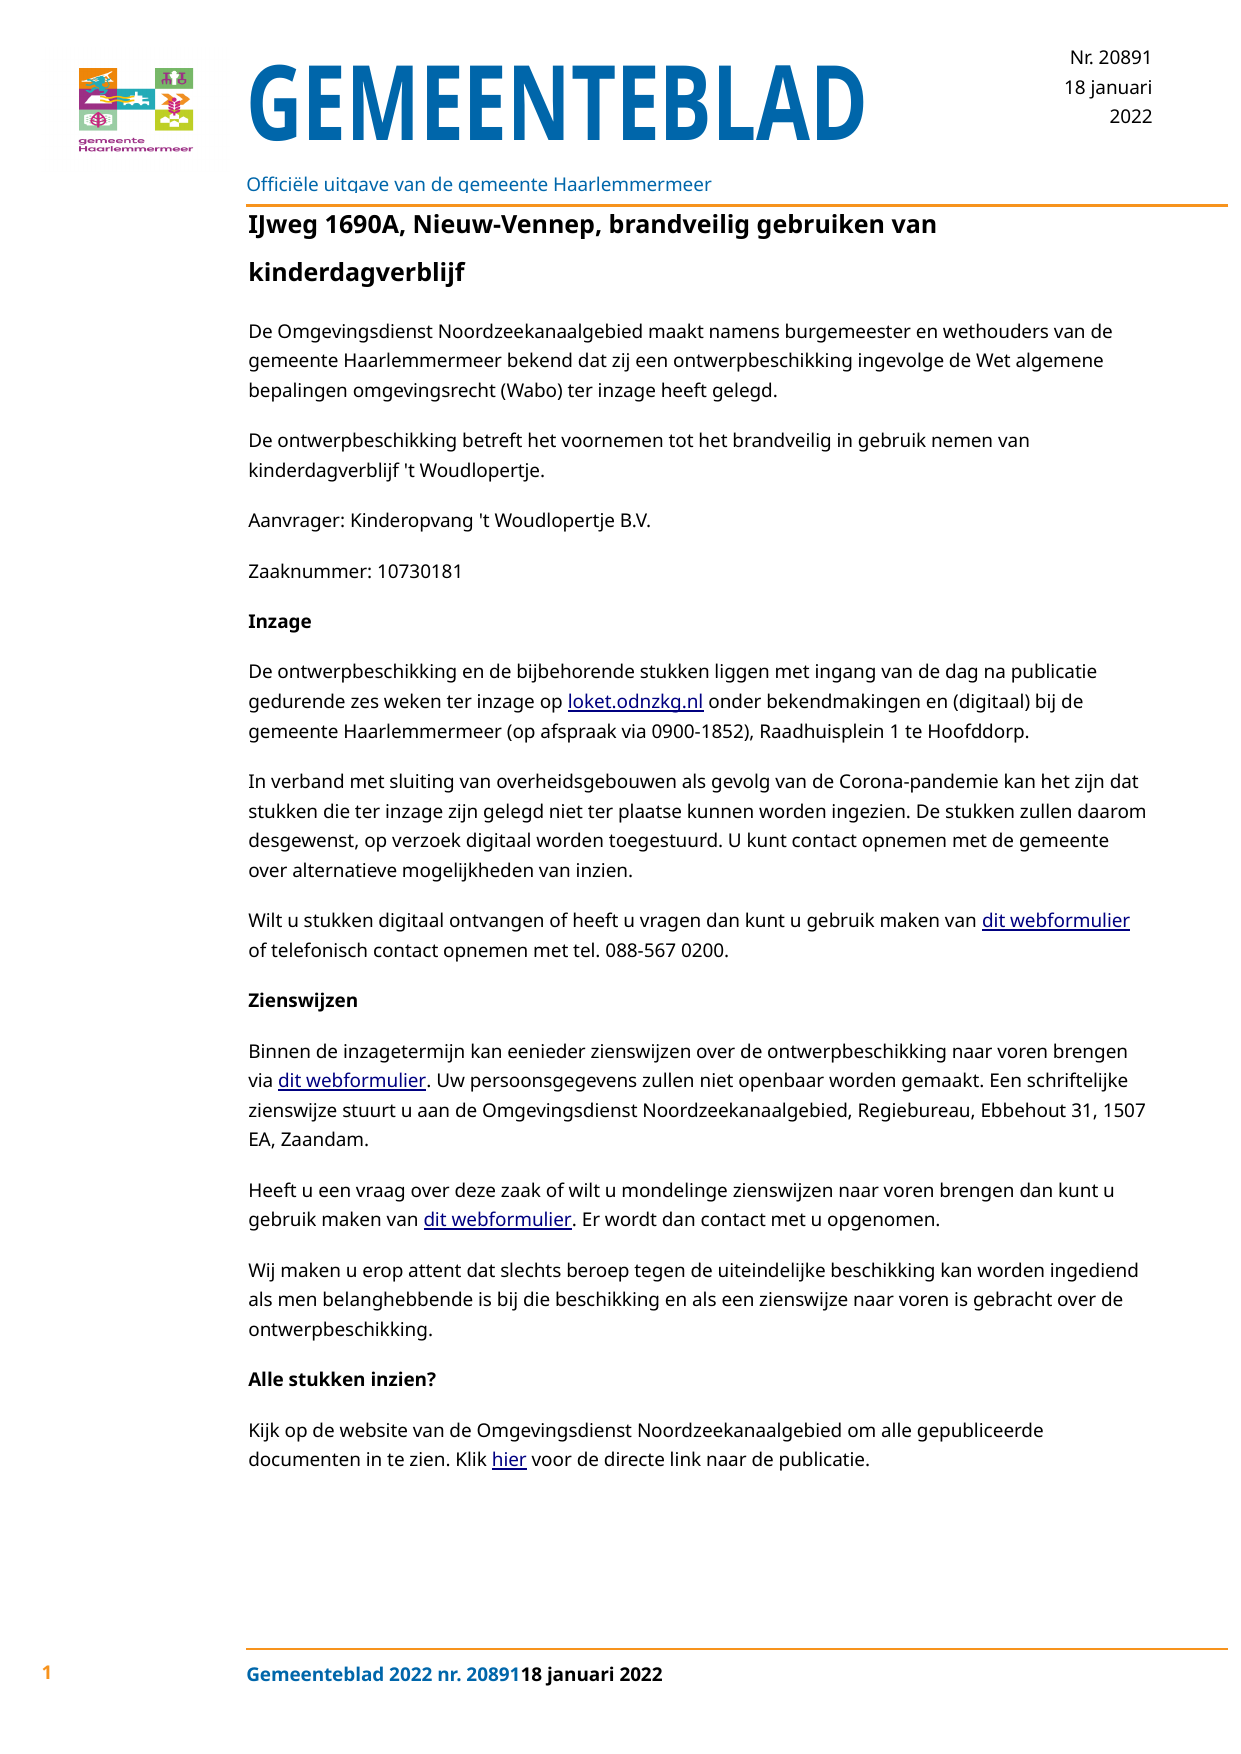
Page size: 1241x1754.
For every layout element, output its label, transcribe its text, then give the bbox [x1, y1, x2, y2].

text Alle stukken inzien? [248, 1367, 1152, 1392]
text Zaaknummer: 10730181 [248, 558, 1152, 584]
text Wij maken u erop attent dat slechts beroep tegen de uiteindelijke beschikking kan worden ingediend als men belanghebbende is bij die beschikking en als een zienswijze naar voren is gebracht over de ontwerpbeschikking. [248, 1257, 1152, 1342]
picture [41, 47, 231, 172]
text Inzage [248, 608, 1152, 634]
text Wilt u stukken digitaal ontvangen of heeft u vragen dan kunt u gebruik maken van dit webformulier of telefonisch contact opnemen met tel. 088-567 0200. [248, 907, 1152, 963]
text De ontwerpbeschikking betreft het voornemen tot het brandveilig in gebruik nemen van kinderdagverblijf 't Woudlopertje. [248, 427, 1152, 483]
text Heeft u een vraag over deze zaak of wilt u mondelinge zienswijzen naar voren brengen dan kunt u gebruik maken van dit webformulier. Er wordt dan contact met u opgenomen. [248, 1177, 1152, 1232]
text Zienswijzen [248, 987, 1152, 1013]
text Aanvrager: Kinderopvang 't Woudlopertje B.V. [248, 507, 1152, 533]
text In verband met sluiting van overheidsgebouwen als gevolg van de Corona-pandemie kan het zijn dat stukken die ter inzage zijn gelegd niet ter plaatse kunnen worden ingezien. De stukken zullen daarom desgewenst, op verzoek digitaal worden toegestuurd. U kunt contact opnemen met de gemeente over alternatieve mogelijkheden van inzien. [248, 768, 1152, 883]
text De Omgevingsdienst Noordzeekanaalgebied maakt namens burgemeester en wethouders van de gemeente Haarlemmermeer bekend dat zij een ontwerpbeschikking ingevolge de Wet algemene bepalingen omgevingsrecht (Wabo) ter inzage heeft gelegd. [248, 318, 1152, 403]
text Binnen de inzagetermijn kan eenieder zienswijzen over de ontwerpbeschikking naar voren brengen via dit webformulier. Uw persoonsgegevens zullen niet openbaar worden gemaakt. Een schriftelijke zienswijze stuurt u aan de Omgevingsdienst Noordzeekanaalgebied, Regiebureau, Ebbehout 31, 1507 EA, Zaandam. [248, 1038, 1152, 1152]
text IJweg 1690A, Nieuw-Vennep, brandveilig gebruiken van kinderdagverblijf [248, 207, 1152, 288]
text Kijk op de website van de Omgevingsdienst Noordzeekanaalgebied om alle gepubliceerde documenten in te zien. Klik hier voor de directe link naar de publicatie. [248, 1417, 1152, 1472]
text De ontwerpbeschikking en de bijbehorende stukken liggen met ingang van de dag na publicatie gedurende zes weken ter inzage op loket.odnzkg.nl onder bekendmakingen en (digitaal) bij de gemeente Haarlemmermeer (op afspraak via 0900-1852), Raadhuisplein 1 te Hoofddorp. [248, 659, 1152, 744]
